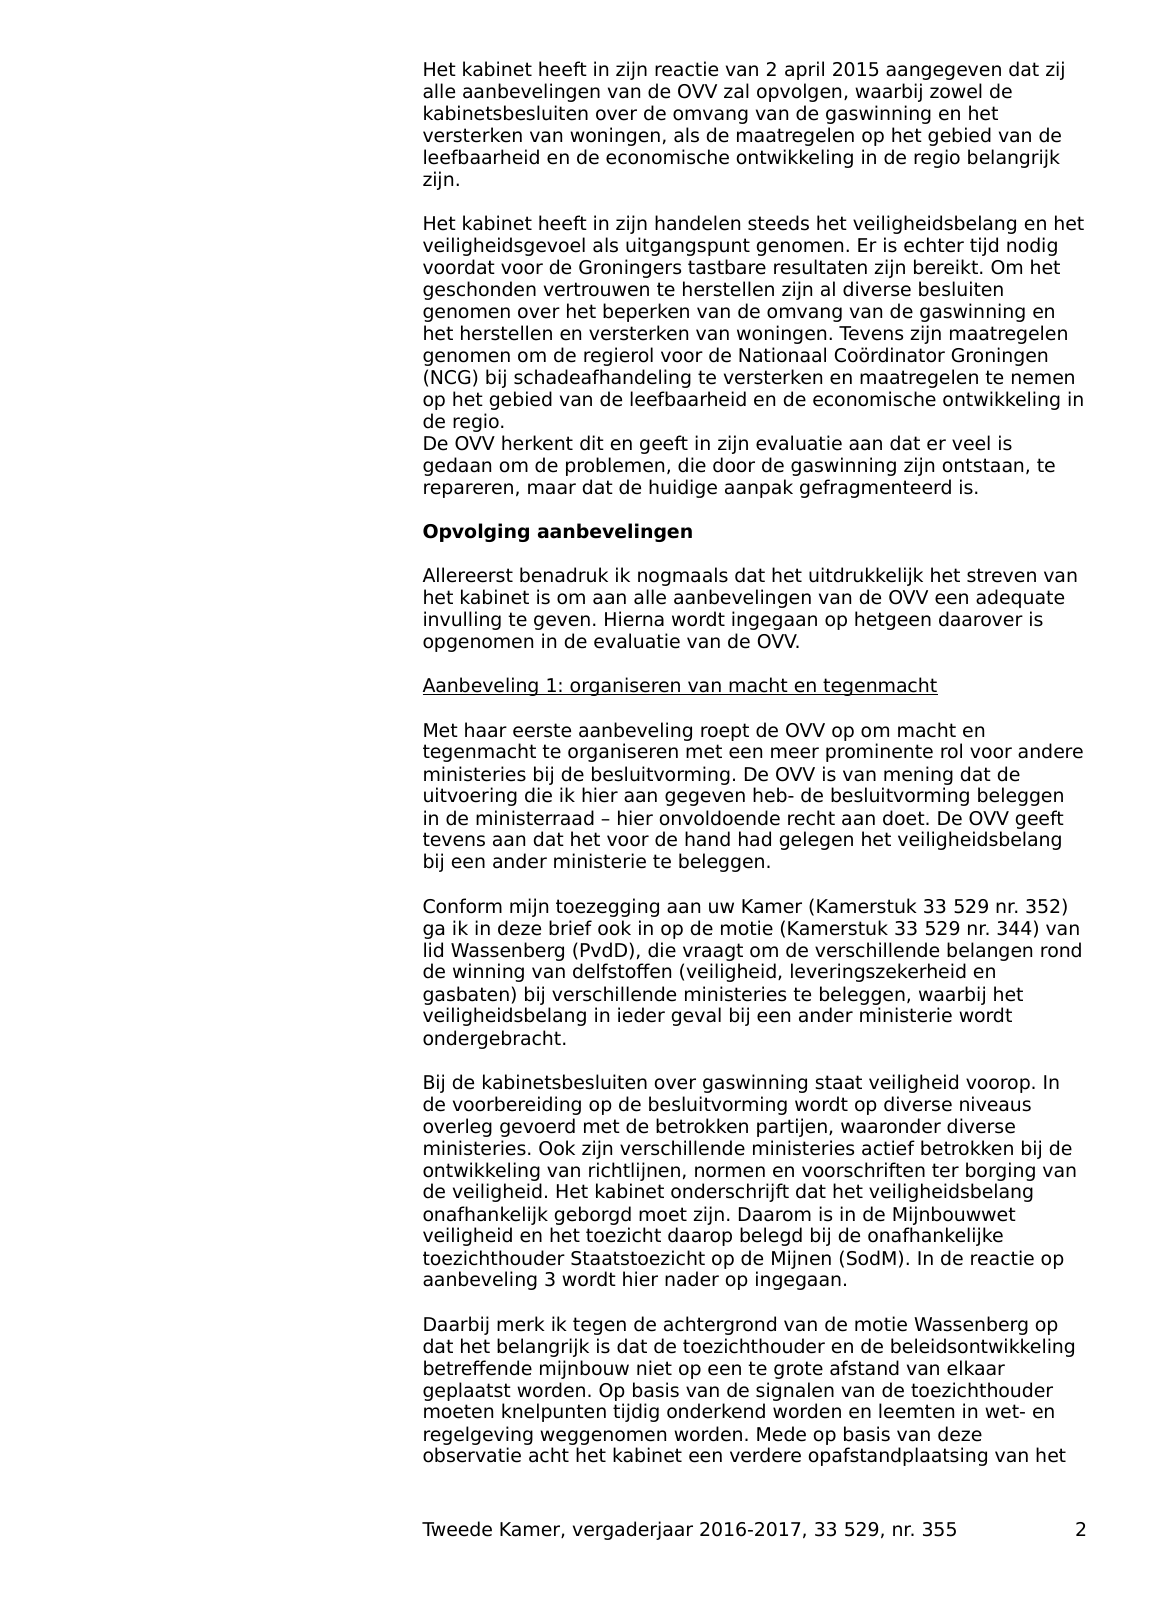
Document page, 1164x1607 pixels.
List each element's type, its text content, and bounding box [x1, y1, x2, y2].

text Met haar eerste aanbeveling roept de OVV op om macht en tegenmacht te organiseren met een meer prominente rol voor andere ministeries bij de besluitvorming. De OVV is van mening dat de uitvoering die ik hier aan gegeven heb- de besluitvorming beleggen in de ministerraad – hier onvoldoende recht aan doet. De OVV geeft tevens aan dat het voor de hand had gelegen het veiligheidsbelang bij een ander ministerie te beleggen. [422, 719, 1087, 873]
text Bij de kabinetsbesluiten over gaswinning staat veiligheid voorop. In de voorbereiding op de besluitvorming wordt op diverse niveaus overleg gevoerd met de betrokken partijen, waaronder diverse ministeries. Ook zijn verschillende ministeries actief betrokken bij de ontwikkeling van richtlijnen, normen en voorschriften ter borging van de veiligheid. Het kabinet onderschrijft dat het veiligheidsbelang onafhankelijk geborgd moet zijn. Daarom is in de Mijnbouwwet veiligheid en het toezicht daarop belegd bij de onafhankelijke toezichthouder Staatstoezicht op de Mijnen (SodM). In de reactie op aanbeveling 3 wordt hier nader op ingegaan. [422, 1072, 1087, 1291]
text De OVV herkent dit en geeft in zijn evaluatie aan dat er veel is gedaan om de problemen, die door de gaswinning zijn ontstaan, te repareren, maar dat de huidige aanpak gefragmenteerd is. [422, 433, 1087, 499]
text Daarbij merk ik tegen de achtergrond van de motie Wassenberg op dat het belangrijk is dat de toezichthouder en de beleidsontwikkeling betreffende mijnbouw niet op een te grote afstand van elkaar geplaatst worden. Op basis van de signalen van de toezichthouder moeten knelpunten tijdig onderkend worden en leemten in wet- en regelgeving weggenomen worden. Mede op basis van deze observatie acht het kabinet een verdere opafstandplaatsing van het [422, 1313, 1087, 1467]
subtitle Aanbeveling 1: organiseren van macht en tegenmacht [422, 675, 1087, 697]
text Allereerst benadruk ik nogmaals dat het uitdrukkelijk het streven van het kabinet is om aan alle aanbevelingen van de OVV een adequate invulling te geven. Hierna wordt ingegaan op hetgeen daarover is opgenomen in de evaluatie van de OVV. [422, 565, 1087, 653]
text Het kabinet heeft in zijn handelen steeds het veiligheidsbelang en het veiligheidsgevoel als uitgangspunt genomen. Er is echter tijd nodig voordat voor de Groningers tastbare resultaten zijn bereikt. Om het geschonden vertrouwen te herstellen zijn al diverse besluiten genomen over het beperken van de omvang van de gaswinning en het herstellen en versterken van woningen. Tevens zijn maatregelen genomen om de regierol voor de Nationaal Coördinator Groningen (NCG) bij schadeafhandeling te versterken en maatregelen te nemen op het gebied van de leefbaarheid en de economische ontwikkeling in de regio. [422, 213, 1087, 433]
text Conform mijn toezegging aan uw Kamer (Kamerstuk 33 529 nr. 352) ga ik in deze brief ook in op de motie (Kamerstuk 33 529 nr. 344) van lid Wassenberg (PvdD), die vraagt om de verschillende belangen rond de winning van delfstoffen (veiligheid, leveringszekerheid en gasbaten) bij verschillende ministeries te beleggen, waarbij het veiligheidsbelang in ieder geval bij een ander ministerie wordt ondergebracht. [422, 896, 1087, 1049]
text Het kabinet heeft in zijn reactie van 2 april 2015 aangegeven dat zij alle aanbevelingen van de OVV zal opvolgen, waarbij zowel de kabinetsbesluiten over de omvang van de gaswinning en het versterken van woningen, als de maatregelen op het gebied van de leefbaarheid en de economische ontwikkeling in de regio belangrijk zijn. [422, 59, 1087, 191]
subtitle Opvolging aanbevelingen [422, 521, 1087, 543]
